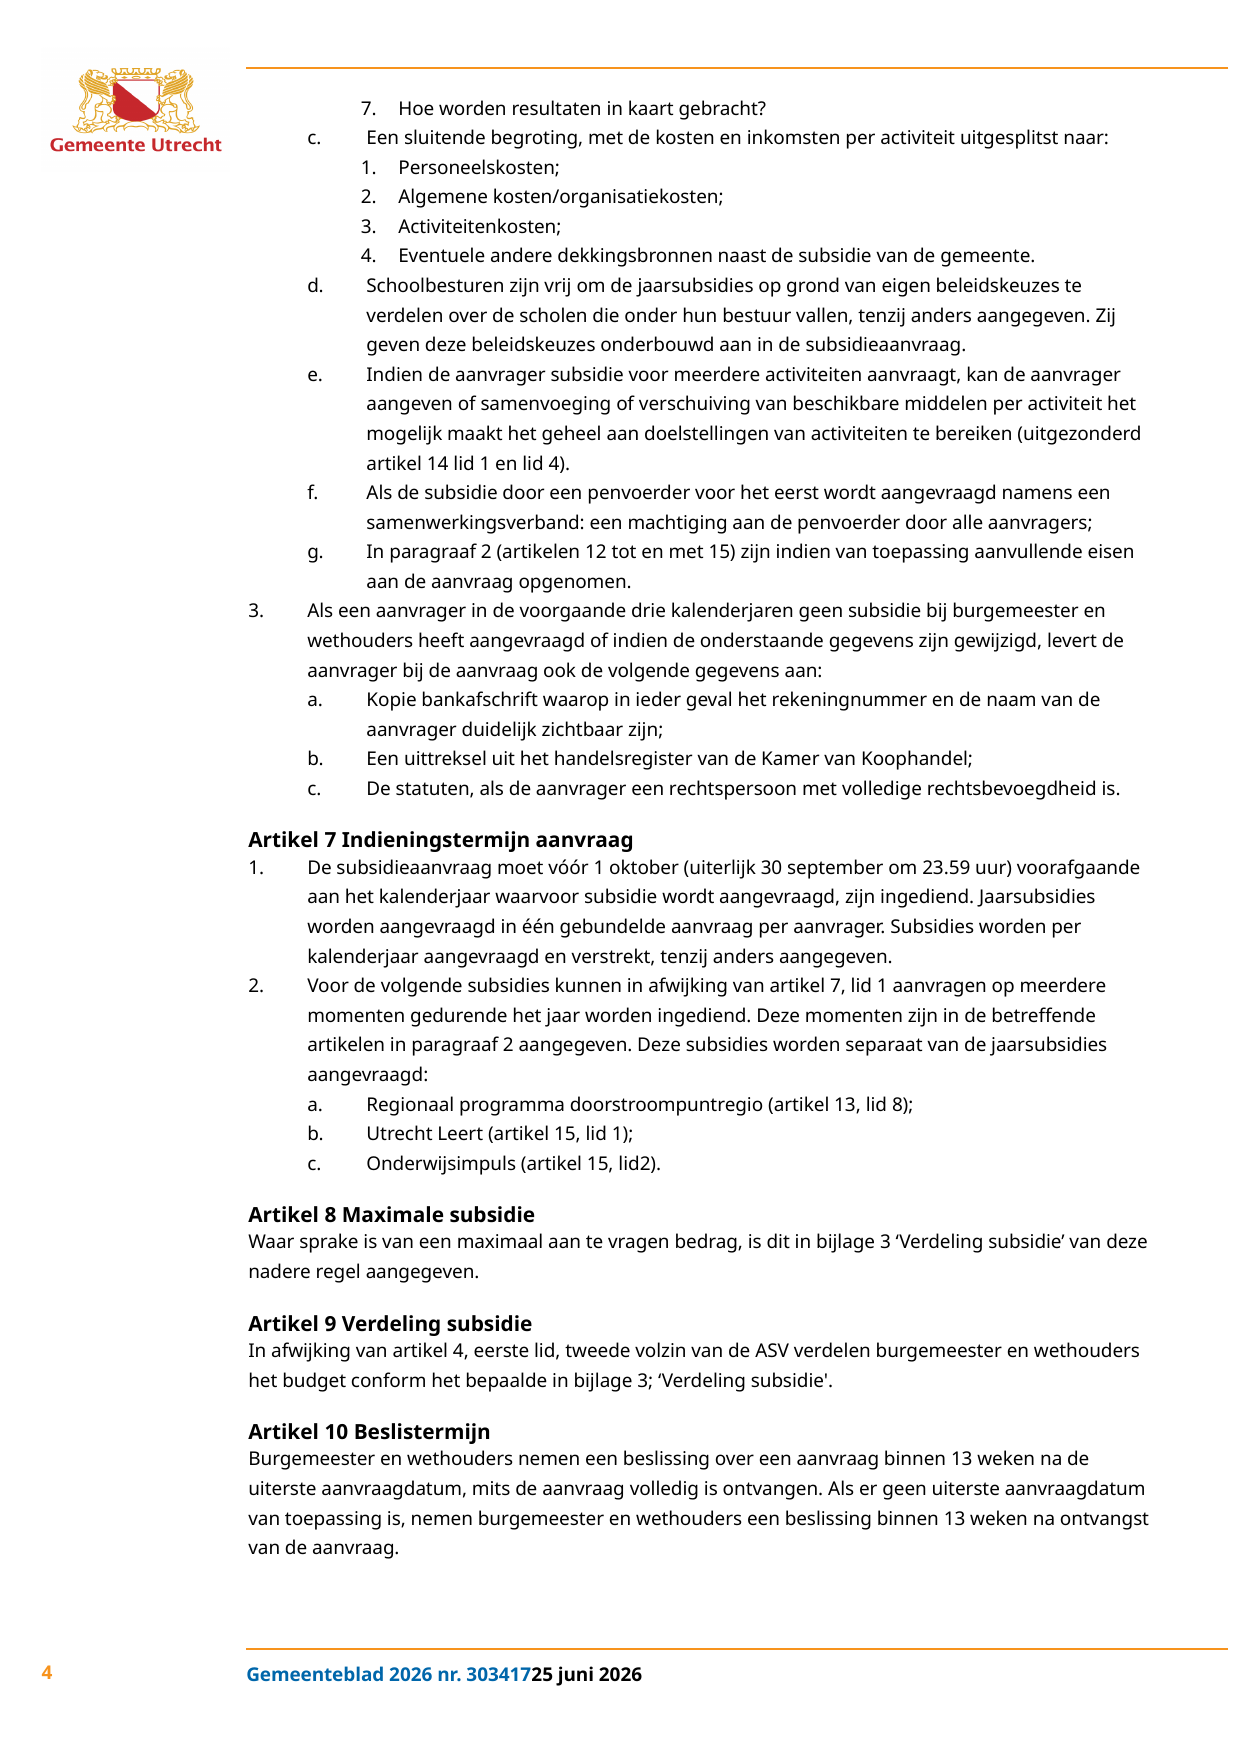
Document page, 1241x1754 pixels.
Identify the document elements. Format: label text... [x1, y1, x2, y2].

text Artikel 8 Maximale subsidie [248, 1200, 1152, 1229]
list Hoe worden resultaten in kaart gebracht? [361, 95, 1152, 121]
list Als de subsidie door een penvoerder voor het eerst wordt aangevraagd namens een samenwerkingsverband: een machtiging aan de penvoerder door alle aanvragers; [307, 479, 1152, 535]
list Een uittreksel uit het handelsregister van de Kamer van Koophandel; [307, 746, 1152, 771]
picture [41, 47, 231, 172]
list Regionaal programma doorstroompuntregio (artikel 13, lid 8); [307, 1091, 1152, 1116]
list Als een aanvrager in de voorgaande drie kalenderjaren geen subsidie bij burgemeester en wethouders heeft aangevraagd of indien de onderstaande gegevens zijn gewijzigd, levert de aanvrager bij de aanvraag ook de volgende gegevens aan: [248, 598, 1152, 683]
list Schoolbesturen zijn vrij om de jaarsubsidies op grond van eigen beleidskeuzes te verdelen over de scholen die onder hun bestuur vallen, tenzij anders aangegeven. Zij geven deze beleidskeuzes onderbouwd aan in de subsidieaanvraag. [307, 272, 1152, 357]
text Waar sprake is van een maximaal aan te vragen bedrag, is dit in bijlage 3 ‘Verdeling subsidie’ van deze nadere regel aangegeven. [248, 1229, 1152, 1284]
list In paragraaf 2 (artikelen 12 tot en met 15) zijn indien van toepassing aanvullende eisen aan de aanvraag opgenomen. [307, 538, 1152, 594]
text Artikel 7 Indieningstermijn aanvraag [248, 826, 1152, 854]
list De subsidieaanvraag moet vóór 1 oktober (uiterlijk 30 september om 23.59 uur) voorafgaande aan het kalenderjaar waarvoor subsidie wordt aangevraagd, zijn ingediend. Jaarsubsidies worden aangevraagd in één gebundelde aanvraag per aanvrager. Subsidies worden per kalenderjaar aangevraagd en verstrekt, tenzij anders aangegeven. [248, 854, 1152, 968]
list Activiteitenkosten; [361, 213, 1152, 239]
list Voor de volgende subsidies kunnen in afwijking van artikel 7, lid 1 aanvragen op meerdere momenten gedurende het jaar worden ingediend. Deze momenten zijn in de betreffende artikelen in paragraaf 2 aangegeven. Deze subsidies worden separaat van de jaarsubsidies aangevraagd: [248, 972, 1152, 1087]
text In afwijking van artikel 4, eerste lid, tweede volzin van de ASV verdelen burgemeester en wethouders het budget conform het bepaalde in bijlage 3; ‘Verdeling subsidie'. [248, 1337, 1152, 1392]
list Algemene kosten/organisatiekosten; [361, 183, 1152, 209]
list Personeelskosten; [361, 154, 1152, 180]
text Burgemeester en wethouders nemen een beslissing over een aanvraag binnen 13 weken na de uiterste aanvraagdatum, mits de aanvraag volledig is ontvangen. Als er geen uiterste aanvraagdatum van toepassing is, nemen burgemeester en wethouders een beslissing binnen 13 weken na ontvangst van de aanvraag. [248, 1446, 1152, 1560]
list Kopie bankafschrift waarop in ieder geval het rekeningnummer en de naam van de aanvrager duidelijk zichtbaar zijn; [307, 686, 1152, 742]
list Eventuele andere dekkingsbronnen naast de subsidie van de gemeente. [361, 243, 1152, 268]
list Indien de aanvrager subsidie voor meerdere activiteiten aanvraagt, kan de aanvrager aangeven of samenvoeging of verschuiving van beschikbare middelen per activiteit het mogelijk maakt het geheel aan doelstellingen van activiteiten te bereiken (uitgezonderd artikel 14 lid 1 en lid 4). [307, 361, 1152, 476]
text Artikel 10 Beslistermijn [248, 1417, 1152, 1446]
list Onderwijsimpuls (artikel 15, lid2). [307, 1150, 1152, 1176]
text Artikel 9 Verdeling subsidie [248, 1309, 1152, 1337]
list Een sluitende begroting, met de kosten en inkomsten per activiteit uitgesplitst naar: [307, 124, 1152, 150]
list Utrecht Leert (artikel 15, lid 1); [307, 1120, 1152, 1146]
list De statuten, als de aanvrager een rechtspersoon met volledige rechtsbevoegdheid is. [307, 775, 1152, 801]
